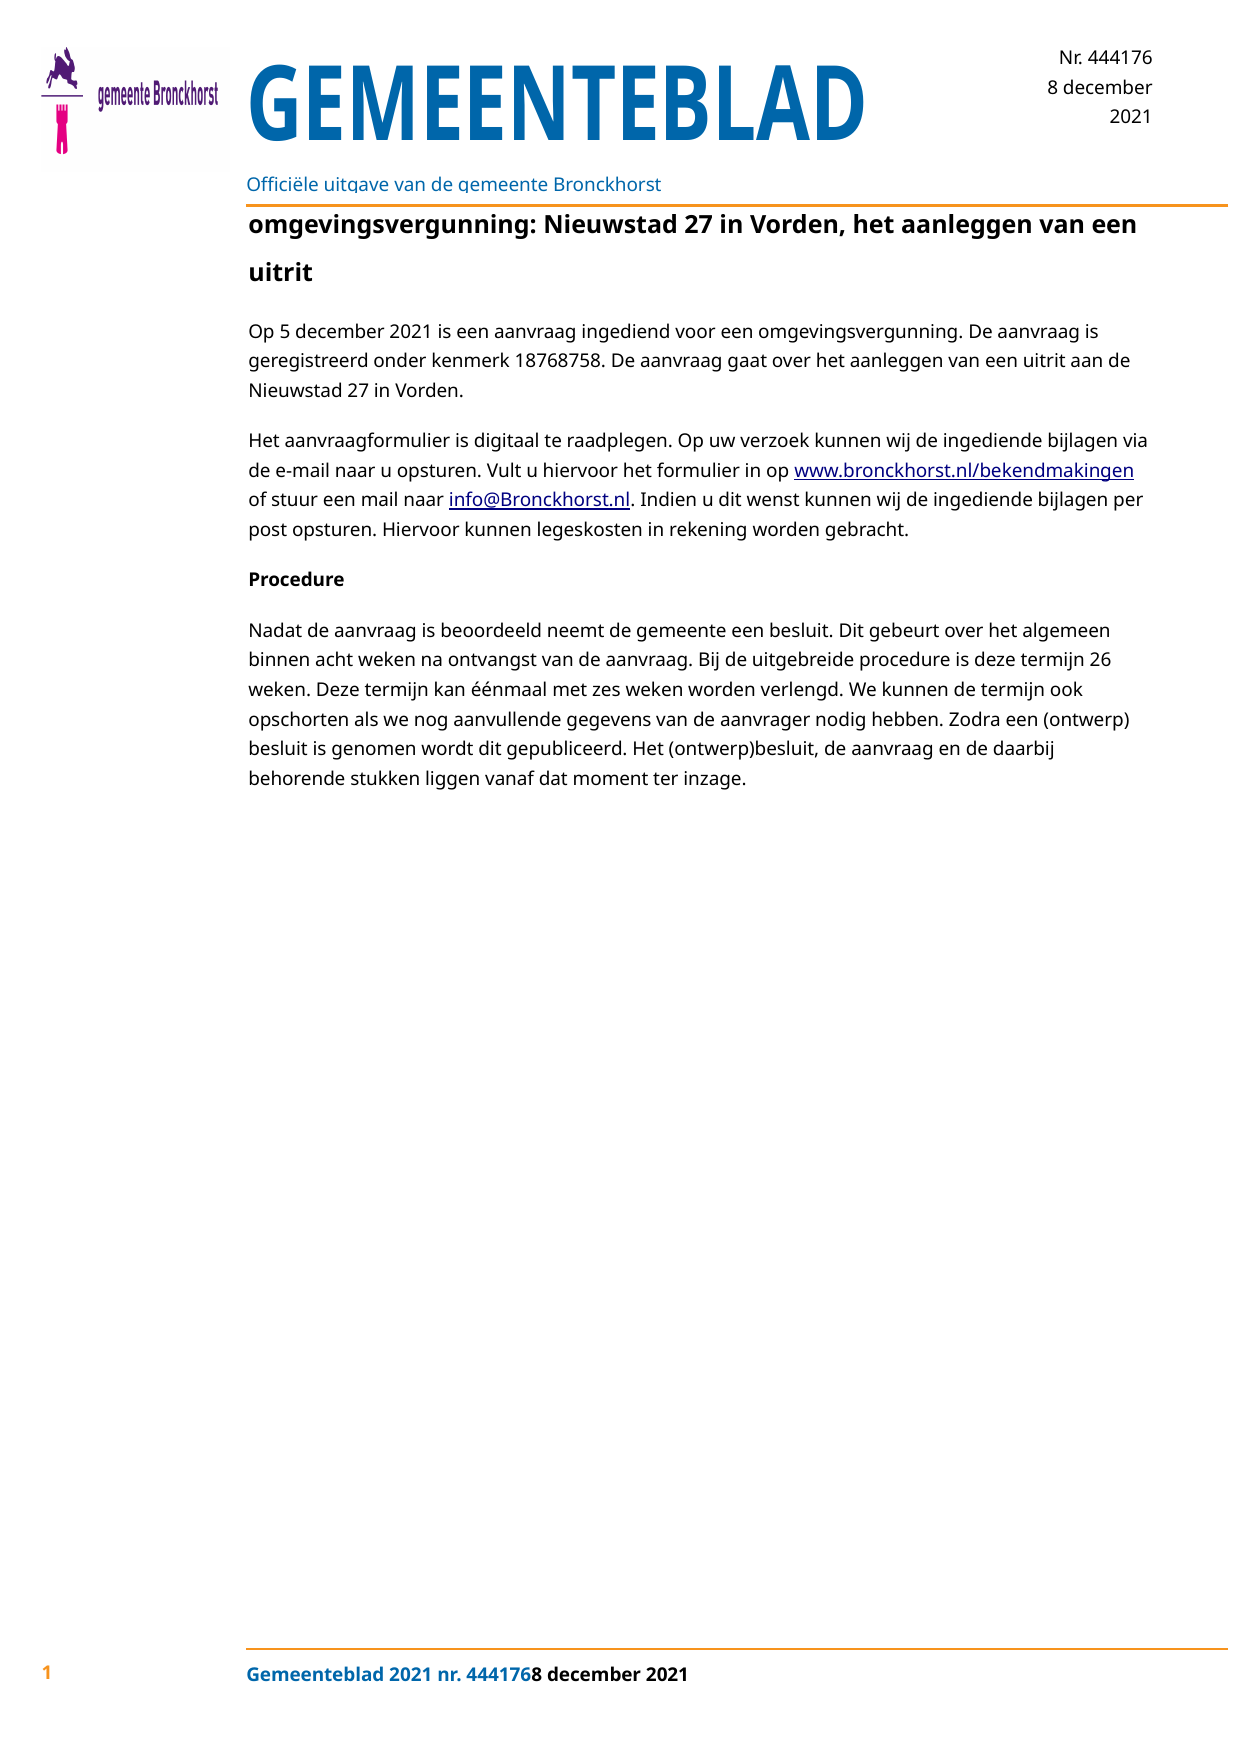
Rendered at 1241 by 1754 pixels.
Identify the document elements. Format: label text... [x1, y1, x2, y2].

text Procedure [248, 567, 1152, 592]
text omgevingsvergunning: Nieuwstad 27 in Vorden, het aanleggen van een uitrit [248, 207, 1152, 288]
picture [41, 47, 231, 172]
text Op 5 december 2021 is een aanvraag ingediend voor een omgevingsvergunning. De aanvraag is geregistreerd onder kenmerk 18768758. De aanvraag gaat over het aanleggen van een uitrit aan de Nieuwstad 27 in Vorden. [248, 318, 1152, 403]
text Het aanvraagformulier is digitaal te raadplegen. Op uw verzoek kunnen wij de ingediende bijlagen via de e-mail naar u opsturen. Vult u hiervoor het formulier in op www.bronckhorst.nl/bekendmakingen of stuur een mail naar info@Bronckhorst.nl. Indien u dit wenst kunnen wij de ingediende bijlagen per post opsturen. Hiervoor kunnen legeskosten in rekening worden gebracht. [248, 427, 1152, 542]
text Nadat de aanvraag is beoordeeld neemt de gemeente een besluit. Dit gebeurt over het algemeen binnen acht weken na ontvangst van de aanvraag. Bij de uitgebreide procedure is deze termijn 26 weken. Deze termijn kan éénmaal met zes weken worden verlengd. We kunnen de termijn ook opschorten als we nog aanvullende gegevens van de aanvrager nodig hebben. Zodra een (ontwerp) besluit is genomen wordt dit gepubliceerd. Het (ontwerp)besluit, de aanvraag en de daarbij behorende stukken liggen vanaf dat moment ter inzage. [248, 617, 1152, 791]
